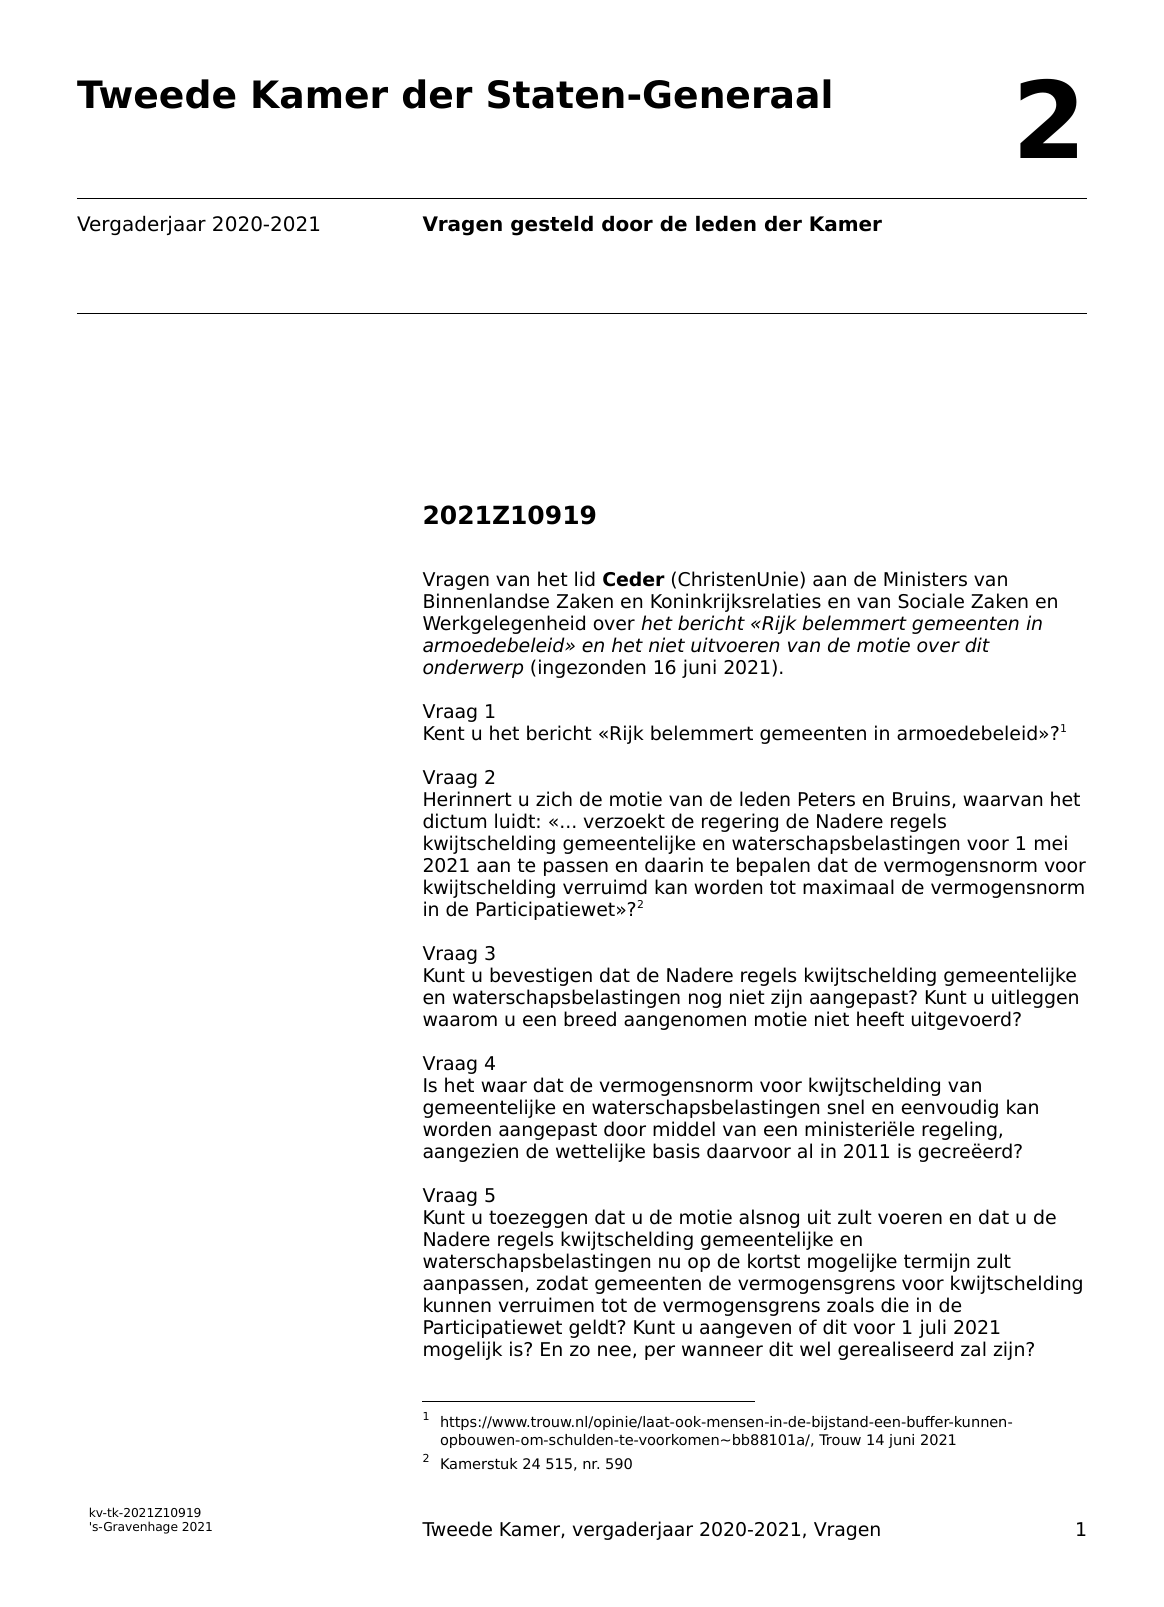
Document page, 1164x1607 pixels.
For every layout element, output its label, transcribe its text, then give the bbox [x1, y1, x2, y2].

table_cell Vragen gesteld door de leden der Kamer [422, 199, 1087, 313]
text Kunt u bevestigen dat de Nadere regels kwijtschelding gemeentelijke en waterschapsbelastingen nog niet zijn aangepast? Kunt u uitleggen waarom u een breed aangenomen motie niet heeft uitgevoerd? [422, 965, 1087, 1031]
text Kunt u toezeggen dat u de motie alsnog uit zult voeren en dat u de Nadere regels kwijtschelding gemeentelijke en waterschapsbelastingen nu op de kortst mogelijke termijn zult aanpassen, zodat gemeenten de vermogensgrens voor kwijtschelding kunnen verruimen tot de vermogensgrens zoals die in de Participatiewet geldt? Kunt u aangeven of dit voor 1 juli 2021 mogelijk is? En zo nee, per wanneer dit wel gerealiseerd zal zijn? [422, 1207, 1087, 1361]
text Vraag 4 [422, 1053, 1087, 1075]
text Is het waar dat de vermogensnorm voor kwijtschelding van gemeentelijke en waterschapsbelastingen snel en eenvoudig kan worden aangepast door middel van een ministeriële regeling, aangezien de wettelijke basis daarvoor al in 2011 is gecreëerd? [422, 1075, 1087, 1163]
text 2021Z10919 [422, 501, 1087, 531]
text Vraag 3 [422, 943, 1087, 965]
text Herinnert u zich de motie van de leden Peters en Bruins, waarvan het dictum luidt: «... verzoekt de regering de Nadere regels kwijtschelding gemeentelijke en waterschapsbelastingen voor 1 mei 2021 aan te passen en daarin te bepalen dat de vermogensnorm voor kwijtschelding verruimd kan worden tot maximaal de vermogensnorm in de Participatiewet»? [422, 789, 1087, 921]
text kv-tk-2021Z10919 [88, 1506, 323, 1520]
text Kamerstuk 24 515, nr. 590 [422, 1452, 1087, 1474]
text Vragen van het lid Ceder (ChristenUnie) aan de Ministers van Binnenlandse Zaken en Koninkrijksrelaties en van Sociale Zaken en Werkgelegenheid over het bericht «Rijk belemmert gemeenten in armoedebeleid» en het niet uitvoeren van de motie over dit onderwerp (ingezonden 16 juni 2021). [422, 569, 1087, 679]
text Vraag 5 [422, 1185, 1087, 1207]
table_header 2 [886, 59, 1087, 198]
text 's-Gravenhage 2021 [88, 1520, 323, 1534]
table_header Tweede Kamer der Staten-Generaal [77, 59, 886, 198]
text Vraag 1 [422, 701, 1087, 723]
table_cell Vergaderjaar 2020-2021 [77, 199, 422, 313]
text Vraag 2 [422, 767, 1087, 789]
text https://www.trouw.nl/opinie/laat-ook-mensen-in-de-bijstand-een-buffer-kunnen-opbouwen-om-schulden-te-voorkomen~bb88101a/, Trouw 14 juni 2021 [422, 1410, 1087, 1449]
text Kent u het bericht «Rijk belemmert gemeenten in armoedebeleid»? [422, 723, 1087, 745]
